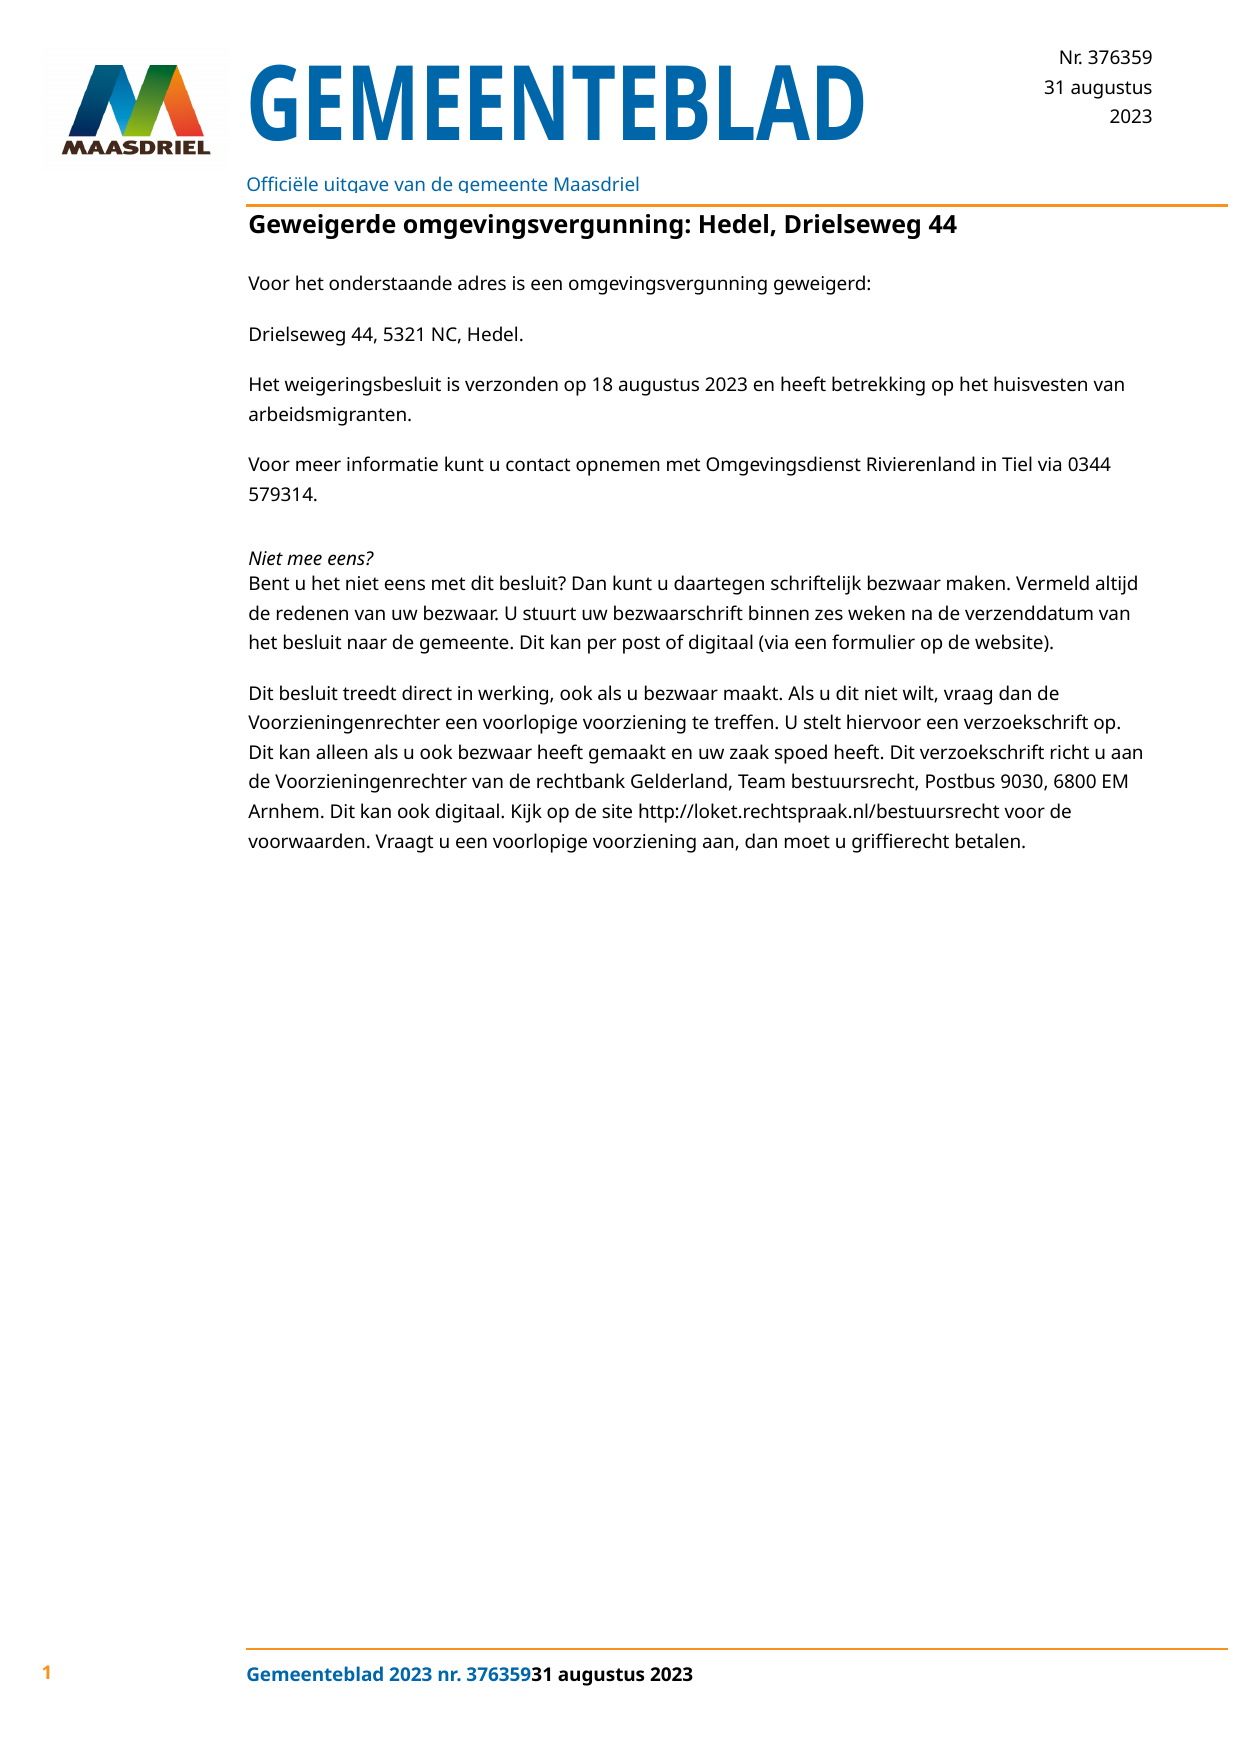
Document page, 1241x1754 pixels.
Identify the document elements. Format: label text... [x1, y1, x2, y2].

text Geweigerde omgevingsvergunning: Hedel, Drielseweg 44 [248, 207, 1152, 241]
text Niet mee eens? [248, 545, 1152, 570]
text Bent u het niet eens met dit besluit? Dan kunt u daartegen schriftelijk bezwaar maken. Vermeld altijd de redenen van uw bezwaar. U stuurt uw bezwaarschrift binnen zes weken na de verzenddatum van het besluit naar de gemeente. Dit kan per post of digitaal (via een formulier op de website). [248, 570, 1152, 655]
text Het weigeringsbesluit is verzonden op 18 augustus 2023 en heeft betrekking op het huisvesten van arbeidsmigranten. [248, 371, 1152, 426]
text Dit besluit treedt direct in werking, ook als u bezwaar maakt. Als u dit niet wilt, vraag dan de Voorzieningenrechter een voorlopige voorziening te treffen. U stelt hiervoor een verzoekschrift op. Dit kan alleen als u ook bezwaar heeft gemaakt en uw zaak spoed heeft. Dit verzoekschrift richt u aan de Voorzieningenrechter van de rechtbank Gelderland, Team bestuursrecht, Postbus 9030, 6800 EM Arnhem. Dit kan ook digitaal. Kijk op de site http://loket.rechtspraak.nl/bestuursrecht voor de voorwaarden. Vraagt u een voorlopige voorziening aan, dan moet u griffierecht betalen. [248, 680, 1152, 854]
picture [41, 47, 231, 172]
text Voor het onderstaande adres is een omgevingsvergunning geweigerd: [248, 270, 1152, 296]
text Voor meer informatie kunt u contact opnemen met Omgevingsdienst Rivierenland in Tiel via 0344 579314. [248, 451, 1152, 506]
text Drielseweg 44, 5321 NC, Hedel. [248, 321, 1152, 346]
